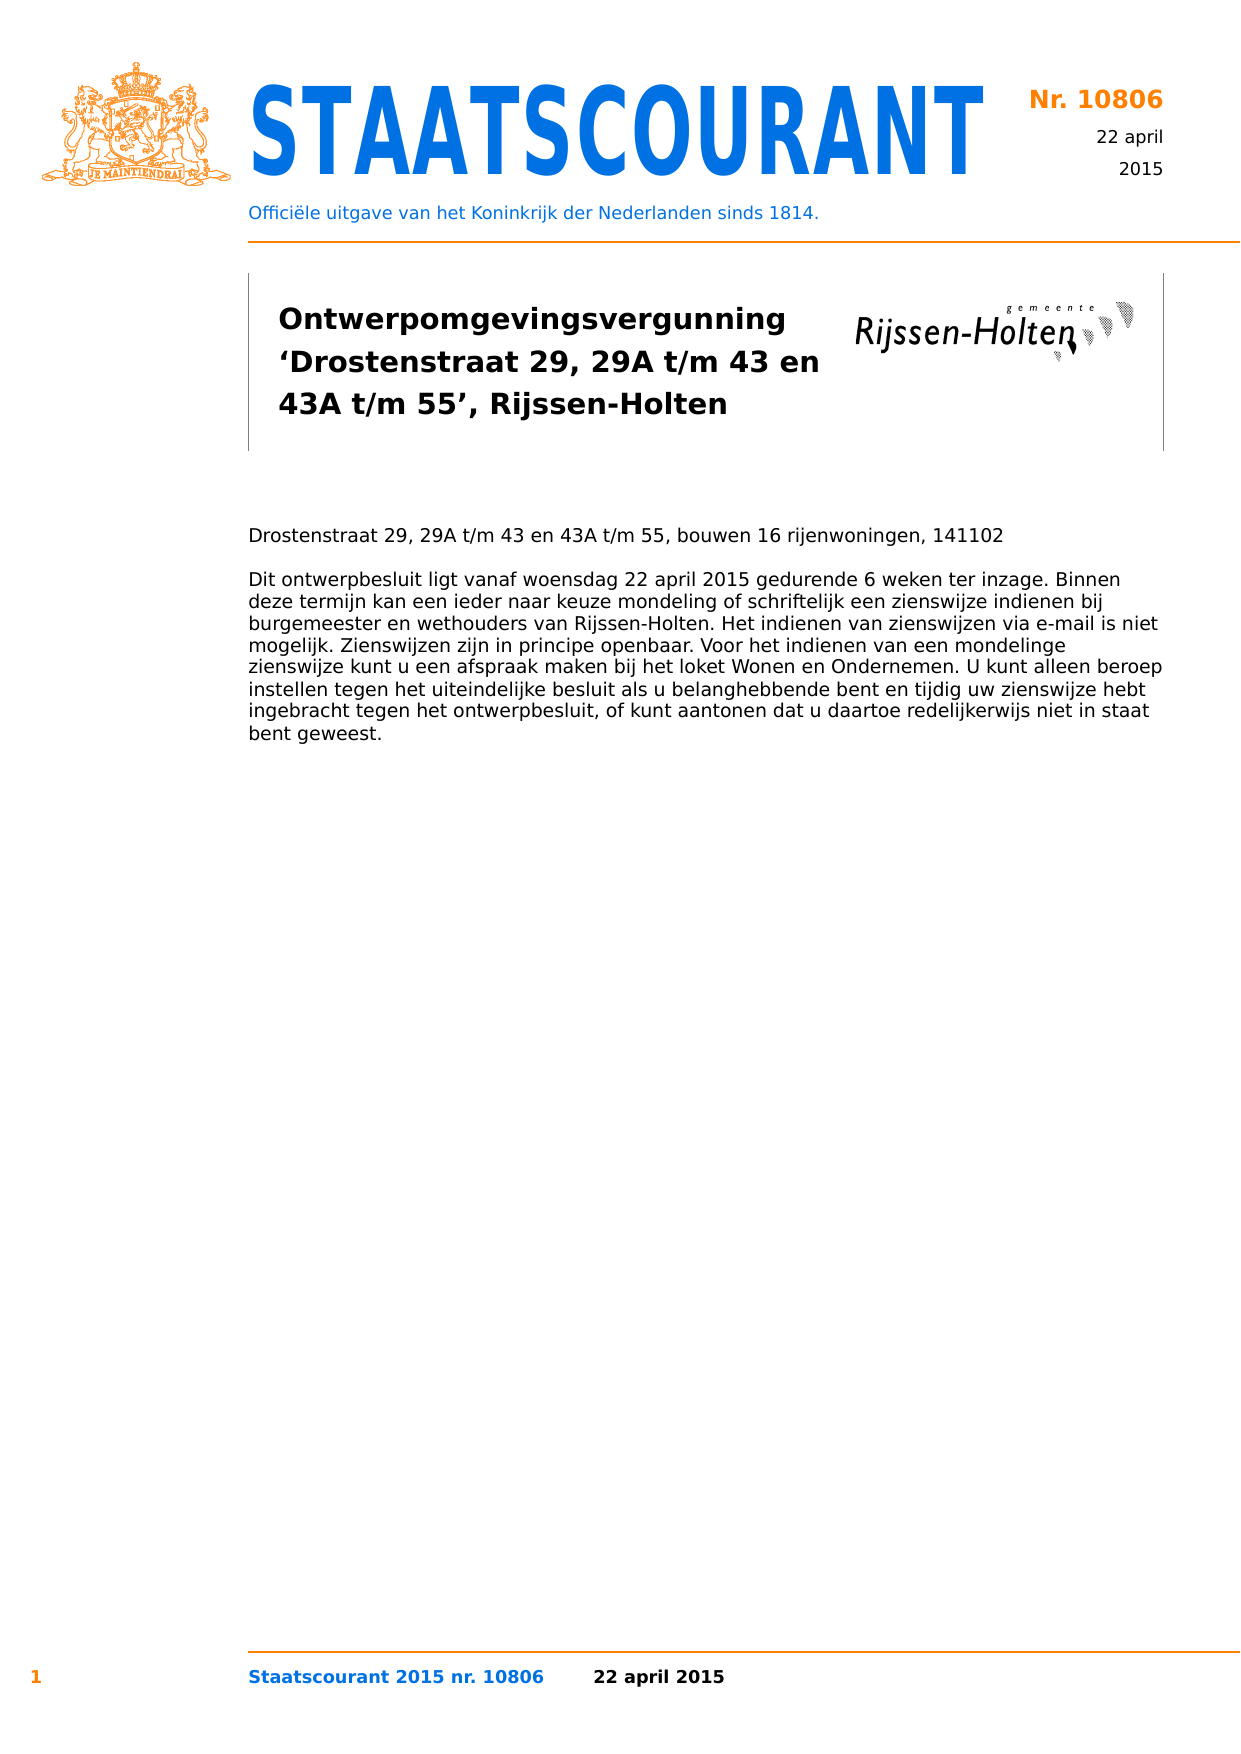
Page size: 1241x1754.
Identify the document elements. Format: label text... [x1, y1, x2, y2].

text Drostenstraat 29, 29A t/m 43 en 43A t/m 55, bouwen 16 rijenwoningen, 141102 [248, 525, 1163, 547]
picture [41, 62, 231, 186]
table_cell 22 april [998, 121, 1240, 153]
table_header [25, 62, 248, 241]
table_header Nr. 10806 [998, 62, 1240, 121]
table_cell Officiële uitgave van het Koninkrijk der Nederlanden sinds 1814. [248, 203, 1240, 241]
subtitle Ontwerpomgevingsvergunning ‘Drostenstraat 29, 29A t/m 43 en 43A t/m 55’, Rijssen-Holten [249, 273, 1163, 451]
table_cell 2015 [998, 153, 1240, 203]
picture [855, 302, 1134, 362]
table_header STAATSCOURANT [248, 62, 998, 203]
text Dit ontwerpbesluit ligt vanaf woensdag 22 april 2015 gedurende 6 weken ter inzage. Binnen deze termijn kan een ieder naar keuze mondeling of schriftelijk een zienswijze indienen bij burgemeester en wethouders van Rijssen-Holten. Het indienen van zienswijzen via e-mail is niet mogelijk. Zienswijzen zijn in principe openbaar. Voor het indienen van een mondelinge zienswijze kunt u een afspraak maken bij het loket Wonen en Ondernemen. U kunt alleen beroep instellen tegen het uiteindelijke besluit als u belanghebbende bent en tijdig uw zienswijze hebt ingebracht tegen het ontwerpbesluit, of kunt aantonen dat u daartoe redelijkerwijs niet in staat bent geweest. [248, 568, 1163, 744]
